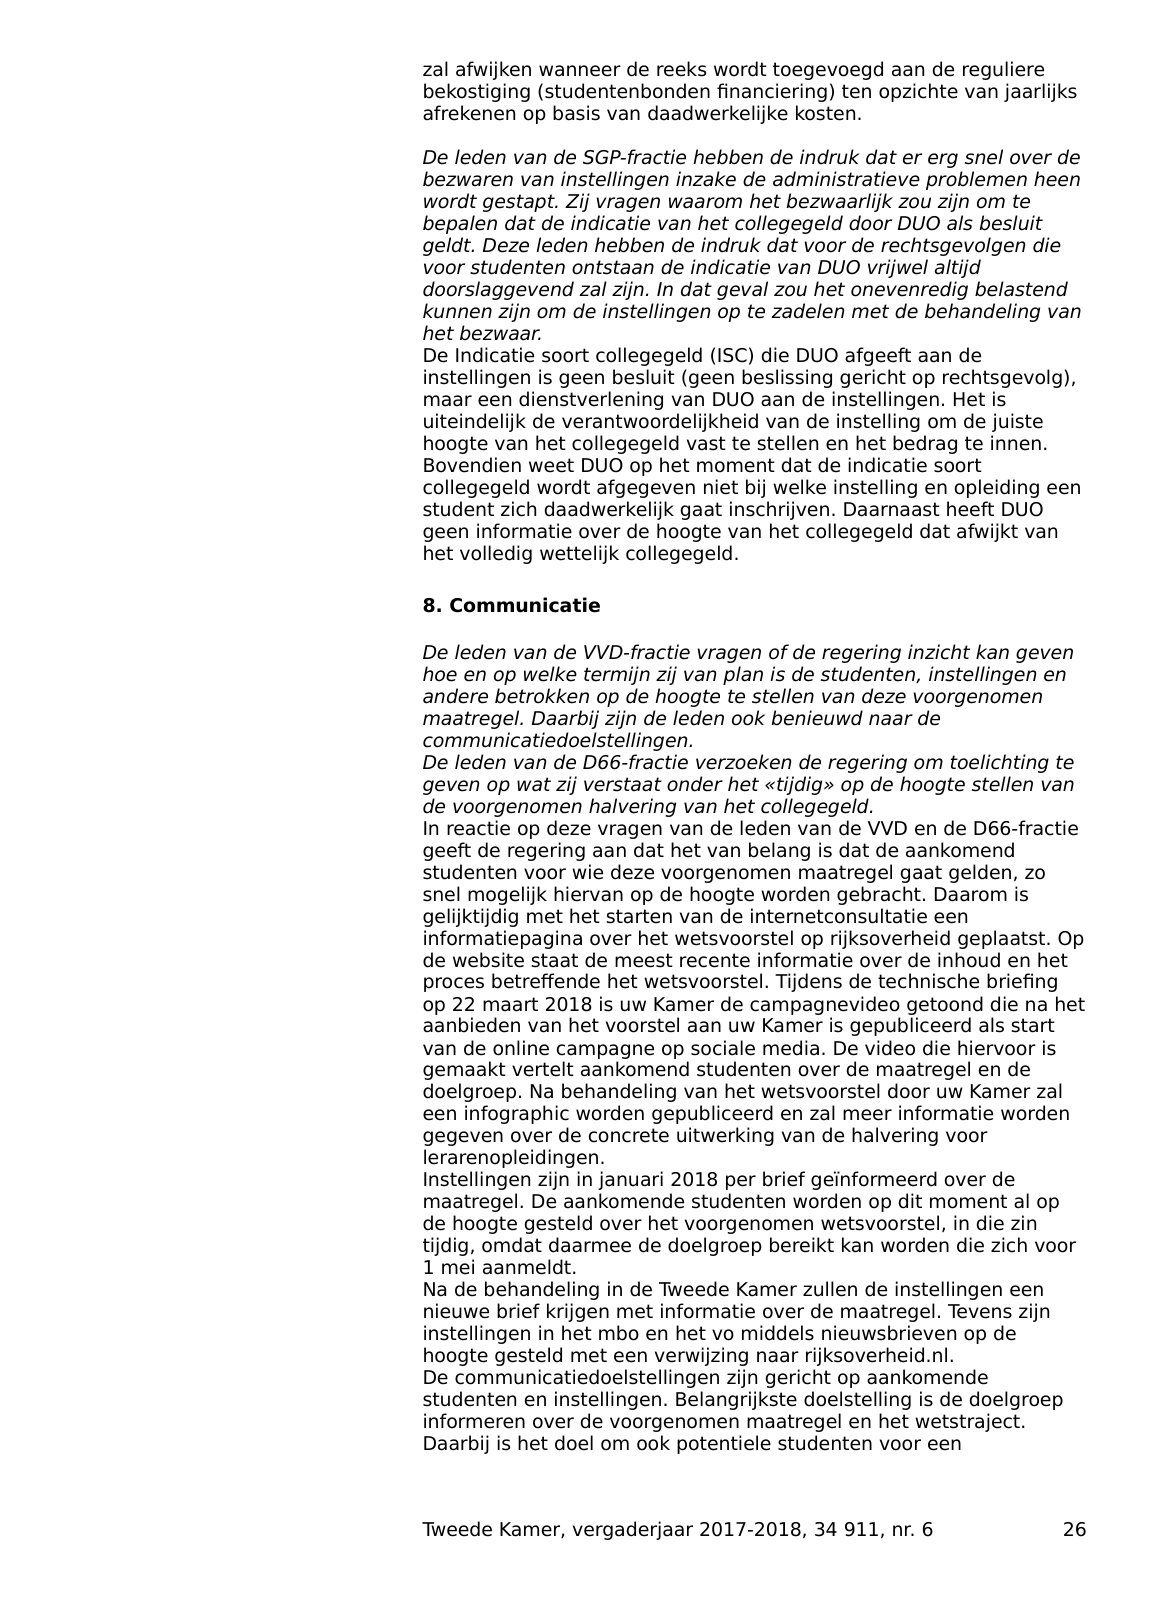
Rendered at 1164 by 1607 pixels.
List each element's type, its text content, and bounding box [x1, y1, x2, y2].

text De leden van de D66-fractie verzoeken de regering om toelichting te geven op wat zij verstaat onder het «tijdig» op de hoogte stellen van de voorgenomen halvering van het collegegeld. [422, 752, 1087, 818]
text De communicatiedoelstellingen zijn gericht op aankomende studenten en instellingen. Belangrijkste doelstelling is de doelgroep informeren over de voorgenomen maatregel en het wetstraject. Daarbij is het doel om ook potentiele studenten voor een [422, 1367, 1087, 1455]
text Na de behandeling in de Tweede Kamer zullen de instellingen een nieuwe brief krijgen met informatie over de maatregel. Tevens zijn instellingen in het mbo en het vo middels nieuwsbrieven op de hoogte gesteld met een verwijzing naar rijksoverheid.nl. [422, 1279, 1087, 1367]
text De leden van de SGP-fractie hebben de indruk dat er erg snel over de bezwaren van instellingen inzake de administratieve problemen heen wordt gestapt. Zij vragen waarom het bezwaarlijk zou zijn om te bepalen dat de indicatie van het collegegeld door DUO als besluit geldt. Deze leden hebben de indruk dat voor de rechtsgevolgen die voor studenten ontstaan de indicatie van DUO vrijwel altijd doorslaggevend zal zijn. In dat geval zou het onevenredig belastend kunnen zijn om de instellingen op te zadelen met de behandeling van het bezwaar. [422, 147, 1087, 345]
text De Indicatie soort collegegeld (ISC) die DUO afgeeft aan de instellingen is geen besluit (geen beslissing gericht op rechtsgevolg), maar een dienstverlening van DUO aan de instellingen. Het is uiteindelijk de verantwoordelijkheid van de instelling om de juiste hoogte van het collegegeld vast te stellen en het bedrag te innen. [422, 345, 1087, 455]
text In reactie op deze vragen van de leden van de VVD en de D66-fractie geeft de regering aan dat het van belang is dat de aankomend studenten voor wie deze voorgenomen maatregel gaat gelden, zo snel mogelijk hiervan op de hoogte worden gebracht. Daarom is gelijktijdig met het starten van de internetconsultatie een informatiepagina over het wetsvoorstel op rijksoverheid geplaatst. Op de website staat de meest recente informatie over de inhoud en het proces betreffende het wetsvoorstel. Tijdens de technische briefing op 22 maart 2018 is uw Kamer de campagnevideo getoond die na het aanbieden van het voorstel aan uw Kamer is gepubliceerd als start van de online campagne op sociale media. De video die hiervoor is gemaakt vertelt aankomend studenten over de maatregel en de doelgroep. Na behandeling van het wetsvoorstel door uw Kamer zal een infographic worden gepubliceerd en zal meer informatie worden gegeven over de concrete uitwerking van de halvering voor lerarenopleidingen. [422, 818, 1087, 1169]
subtitle 8. Communicatie [422, 595, 1087, 617]
text Instellingen zijn in januari 2018 per brief geïnformeerd over de maatregel. De aankomende studenten worden op dit moment al op de hoogte gesteld over het voorgenomen wetsvoorstel, in die zin tijdig, omdat daarmee de doelgroep bereikt kan worden die zich voor 1 mei aanmeldt. [422, 1169, 1087, 1279]
text zal afwijken wanneer de reeks wordt toegevoegd aan de reguliere bekostiging (studentenbonden financiering) ten opzichte van jaarlijks afrekenen op basis van daadwerkelijke kosten. [422, 59, 1087, 125]
text Bovendien weet DUO op het moment dat de indicatie soort collegegeld wordt afgegeven niet bij welke instelling en opleiding een student zich daadwerkelijk gaat inschrijven. Daarnaast heeft DUO geen informatie over de hoogte van het collegegeld dat afwijkt van het volledig wettelijk collegegeld. [422, 455, 1087, 565]
text De leden van de VVD-fractie vragen of de regering inzicht kan geven hoe en op welke termijn zij van plan is de studenten, instellingen en andere betrokken op de hoogte te stellen van deze voorgenomen maatregel. Daarbij zijn de leden ook benieuwd naar de communicatiedoelstellingen. [422, 642, 1087, 752]
